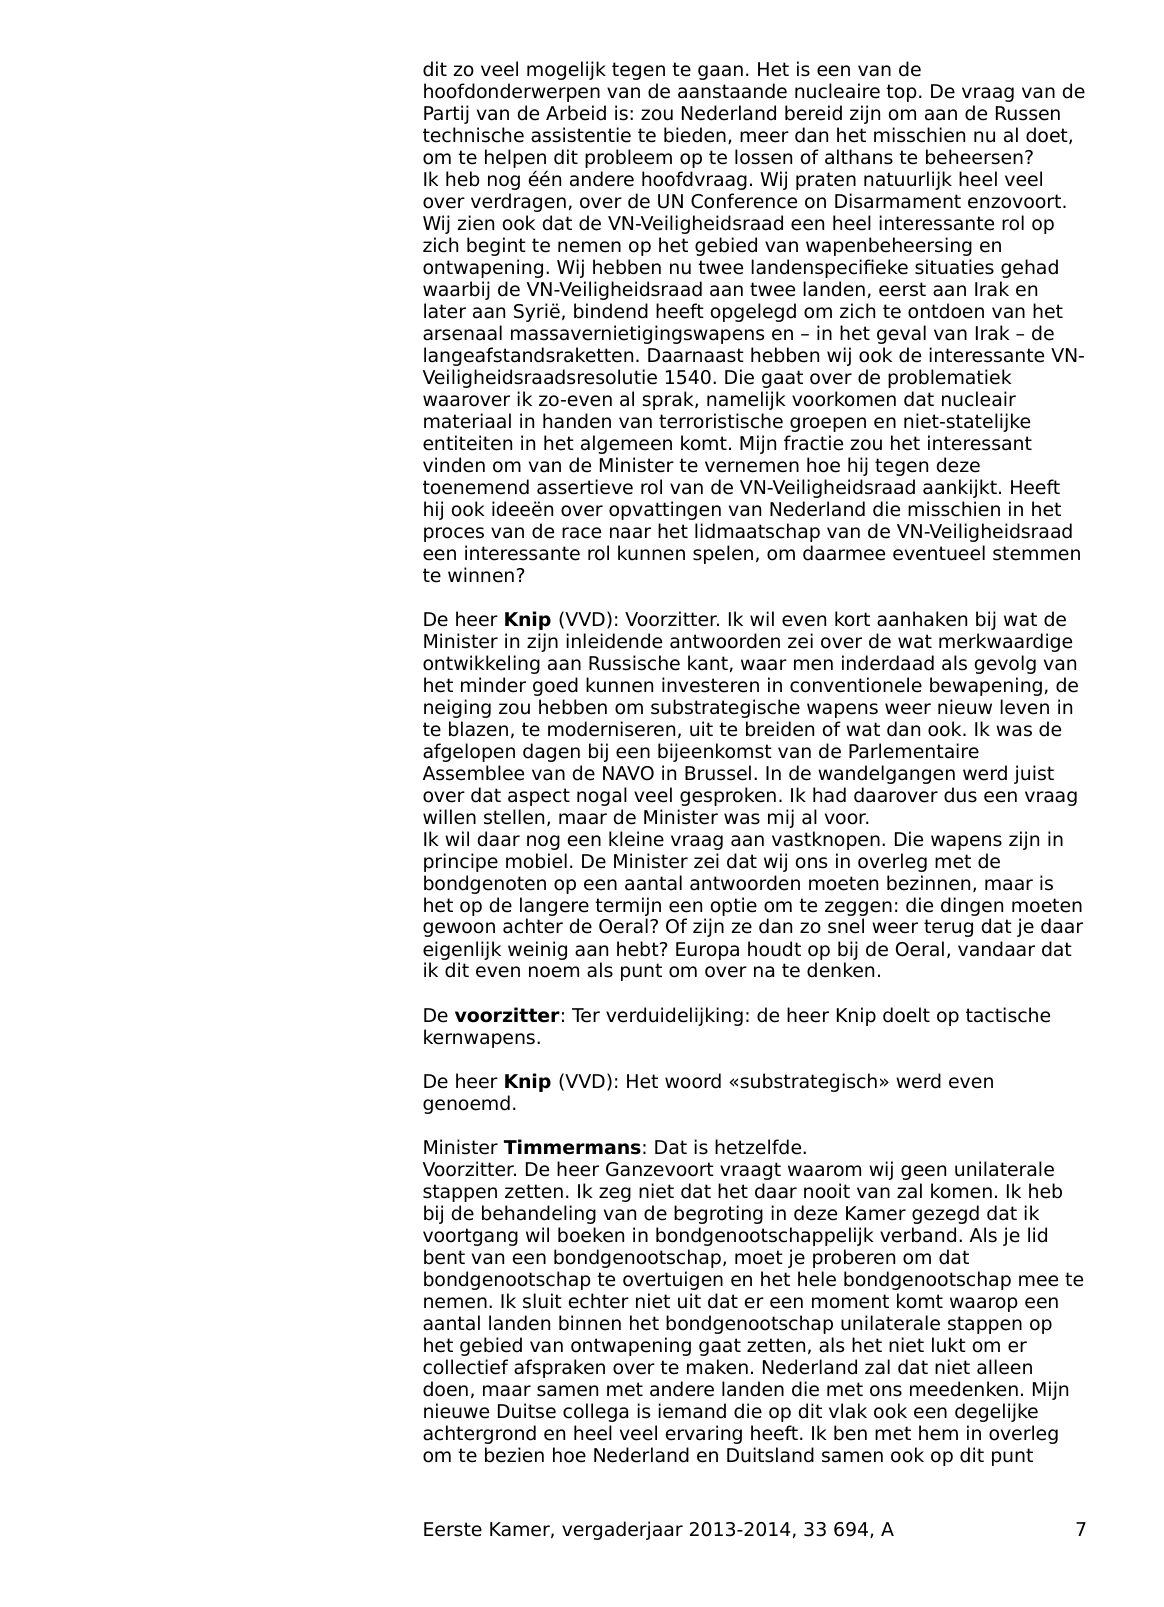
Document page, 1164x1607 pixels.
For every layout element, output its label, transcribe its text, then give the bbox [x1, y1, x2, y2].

text Minister Timmermans: Dat is hetzelfde. [422, 1137, 1087, 1159]
text dit zo veel mogelijk tegen te gaan. Het is een van de hoofdonderwerpen van de aanstaande nucleaire top. De vraag van de Partij van de Arbeid is: zou Nederland bereid zijn om aan de Russen technische assistentie te bieden, meer dan het misschien nu al doet, om te helpen dit probleem op te lossen of althans te beheersen? [422, 59, 1087, 169]
text De voorzitter: Ter verduidelijking: de heer Knip doelt op tactische kernwapens. [422, 1004, 1087, 1048]
text Ik wil daar nog een kleine vraag aan vastknopen. Die wapens zijn in principe mobiel. De Minister zei dat wij ons in overleg met de bondgenoten op een aantal antwoorden moeten bezinnen, maar is het op de langere termijn een optie om te zeggen: die dingen moeten gewoon achter de Oeral? Of zijn ze dan zo snel weer terug dat je daar eigenlijk weinig aan hebt? Europa houdt op bij de Oeral, vandaar dat ik dit even noem als punt om over na te denken. [422, 828, 1087, 982]
text Voorzitter. De heer Ganzevoort vraagt waarom wij geen unilaterale stappen zetten. Ik zeg niet dat het daar nooit van zal komen. Ik heb bij de behandeling van de begroting in deze Kamer gezegd dat ik voortgang wil boeken in bondgenootschappelijk verband. Als je lid bent van een bondgenootschap, moet je proberen om dat bondgenootschap te overtuigen en het hele bondgenootschap mee te nemen. Ik sluit echter niet uit dat er een moment komt waarop een aantal landen binnen het bondgenootschap unilaterale stappen op het gebied van ontwapening gaat zetten, als het niet lukt om er collectief afspraken over te maken. Nederland zal dat niet alleen doen, maar samen met andere landen die met ons meedenken. Mijn nieuwe Duitse collega is iemand die op dit vlak ook een degelijke achtergrond en heel veel ervaring heeft. Ik ben met hem in overleg om te bezien hoe Nederland en Duitsland samen ook op dit punt [422, 1159, 1087, 1467]
text De heer Knip (VVD): Voorzitter. Ik wil even kort aanhaken bij wat de Minister in zijn inleidende antwoorden zei over de wat merkwaardige ontwikkeling aan Russische kant, waar men inderdaad als gevolg van het minder goed kunnen investeren in conventionele bewapening, de neiging zou hebben om substrategische wapens weer nieuw leven in te blazen, te moderniseren, uit te breiden of wat dan ook. Ik was de afgelopen dagen bij een bijeenkomst van de Parlementaire Assemblee van de NAVO in Brussel. In de wandelgangen werd juist over dat aspect nogal veel gesproken. Ik had daarover dus een vraag willen stellen, maar de Minister was mij al voor. [422, 609, 1087, 828]
text De heer Knip (VVD): Het woord «substrategisch» werd even genoemd. [422, 1071, 1087, 1115]
text Ik heb nog één andere hoofdvraag. Wij praten natuurlijk heel veel over verdragen, over de UN Conference on Disarmament enzovoort. Wij zien ook dat de VN-Veiligheidsraad een heel interessante rol op zich begint te nemen op het gebied van wapenbeheersing en ontwapening. Wij hebben nu twee landenspecifieke situaties gehad waarbij de VN-Veiligheidsraad aan twee landen, eerst aan Irak en later aan Syrië, bindend heeft opgelegd om zich te ontdoen van het arsenaal massavernietigingswapens en – in het geval van Irak – de langeafstandsraketten. Daarnaast hebben wij ook de interessante VN-Veiligheidsraadsresolutie 1540. Die gaat over de problematiek waarover ik zo-even al sprak, namelijk voorkomen dat nucleair materiaal in handen van terroristische groepen en niet-statelijke entiteiten in het algemeen komt. Mijn fractie zou het interessant vinden om van de Minister te vernemen hoe hij tegen deze toenemend assertieve rol van de VN-Veiligheidsraad aankijkt. Heeft hij ook ideeën over opvattingen van Nederland die misschien in het proces van de race naar het lidmaatschap van de VN-Veiligheidsraad een interessante rol kunnen spelen, om daarmee eventueel stemmen te winnen? [422, 169, 1087, 587]
